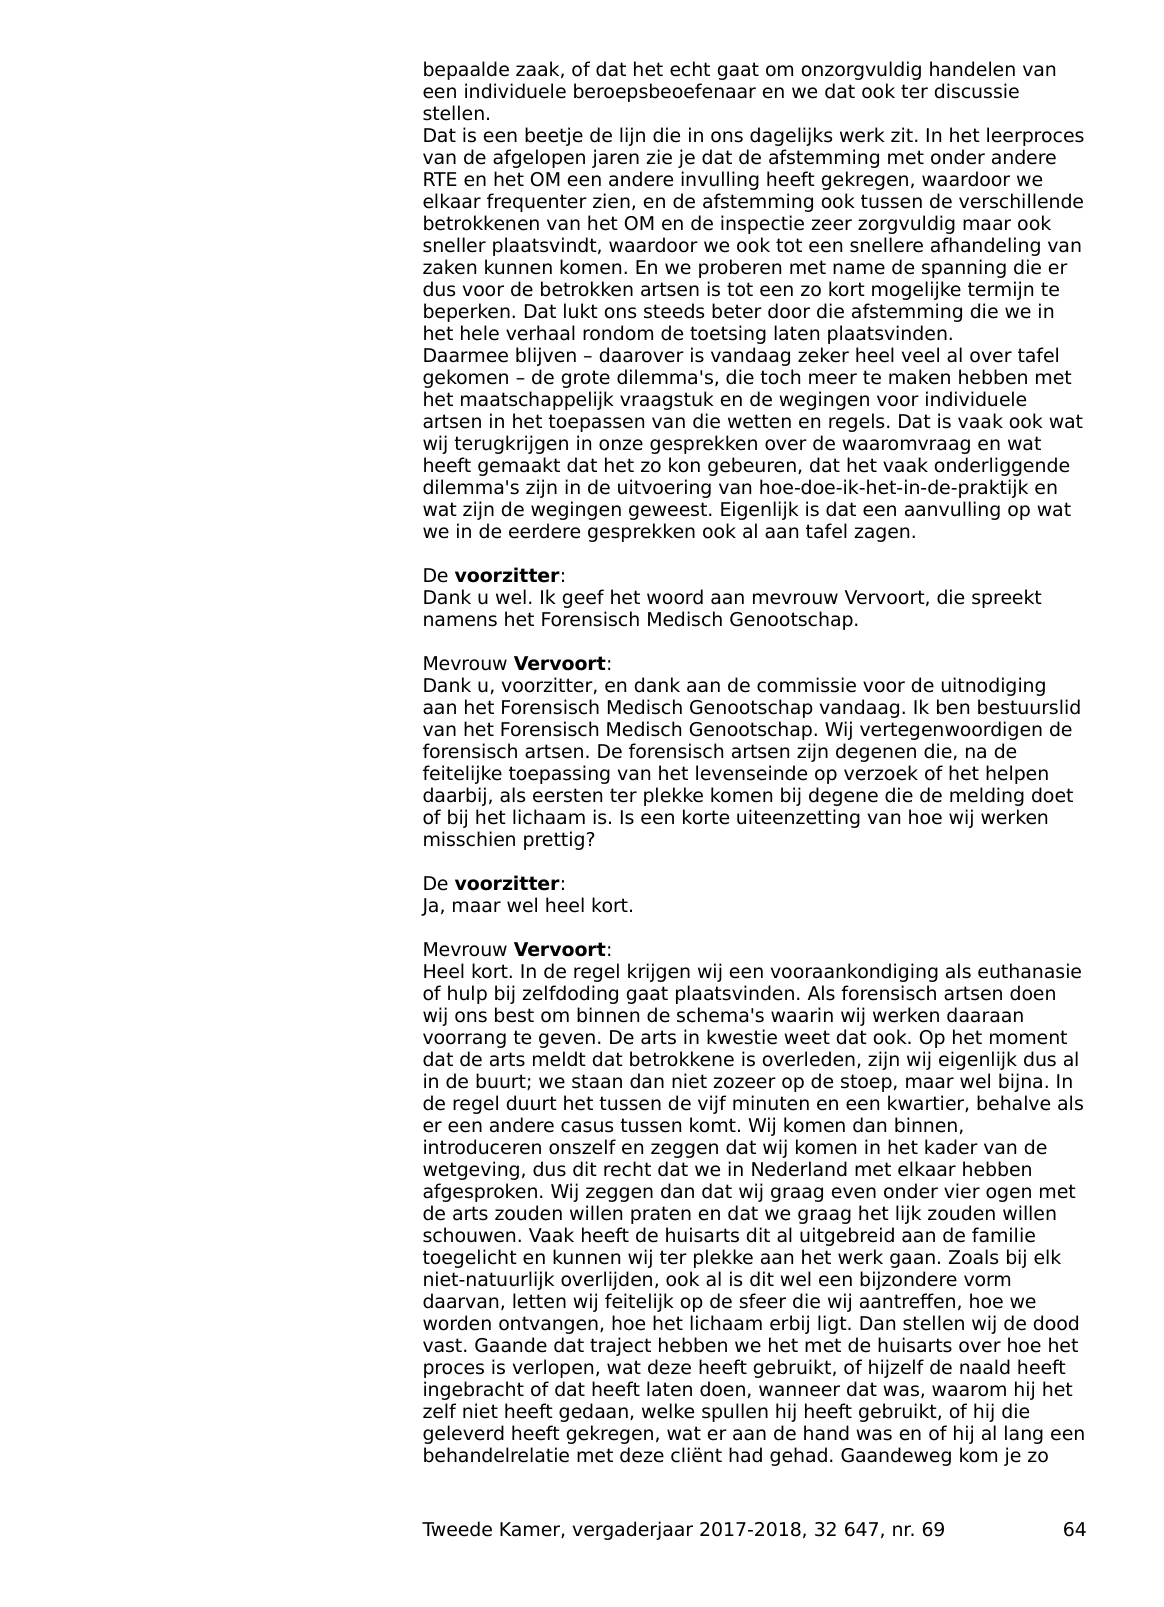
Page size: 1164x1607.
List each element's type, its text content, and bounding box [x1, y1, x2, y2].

text bepaalde zaak, of dat het echt gaat om onzorgvuldig handelen van een individuele beroepsbeoefenaar en we dat ook ter discussie stellen. [422, 59, 1087, 125]
text Mevrouw Vervoort: [422, 653, 1087, 675]
text Heel kort. In de regel krijgen wij een vooraankondiging als euthanasie of hulp bij zelfdoding gaat plaatsvinden. Als forensisch artsen doen wij ons best om binnen de schema's waarin wij werken daaraan voorrang te geven. De arts in kwestie weet dat ook. Op het moment dat de arts meldt dat betrokkene is overleden, zijn wij eigenlijk dus al in de buurt; we staan dan niet zozeer op de stoep, maar wel bijna. In de regel duurt het tussen de vijf minuten en een kwartier, behalve als er een andere casus tussen komt. Wij komen dan binnen, introduceren onszelf en zeggen dat wij komen in het kader van de wetgeving, dus dit recht dat we in Nederland met elkaar hebben afgesproken. Wij zeggen dan dat wij graag even onder vier ogen met de arts zouden willen praten en dat we graag het lijk zouden willen schouwen. Vaak heeft de huisarts dit al uitgebreid aan de familie toegelicht en kunnen wij ter plekke aan het werk gaan. Zoals bij elk niet-natuurlijk overlijden, ook al is dit wel een bijzondere vorm daarvan, letten wij feitelijk op de sfeer die wij aantreffen, hoe we worden ontvangen, hoe het lichaam erbij ligt. Dan stellen wij de dood vast. Gaande dat traject hebben we het met de huisarts over hoe het proces is verlopen, wat deze heeft gebruikt, of hijzelf de naald heeft ingebracht of dat heeft laten doen, wanneer dat was, waarom hij het zelf niet heeft gedaan, welke spullen hij heeft gebruikt, of hij die geleverd heeft gekregen, wat er aan de hand was en of hij al lang een behandelrelatie met deze cliënt had gehad. Gaandeweg kom je zo [422, 961, 1087, 1467]
text De voorzitter: [422, 873, 1087, 895]
text Mevrouw Vervoort: [422, 939, 1087, 961]
text Ja, maar wel heel kort. [422, 895, 1087, 917]
text Dank u, voorzitter, en dank aan de commissie voor de uitnodiging aan het Forensisch Medisch Genootschap vandaag. Ik ben bestuurslid van het Forensisch Medisch Genootschap. Wij vertegenwoordigen de forensisch artsen. De forensisch artsen zijn degenen die, na de feitelijke toepassing van het levenseinde op verzoek of het helpen daarbij, als eersten ter plekke komen bij degene die de melding doet of bij het lichaam is. Is een korte uiteenzetting van hoe wij werken misschien prettig? [422, 675, 1087, 851]
text Daarmee blijven – daarover is vandaag zeker heel veel al over tafel gekomen – de grote dilemma's, die toch meer te maken hebben met het maatschappelijk vraagstuk en de wegingen voor individuele artsen in het toepassen van die wetten en regels. Dat is vaak ook wat wij terugkrijgen in onze gesprekken over de waaromvraag en wat heeft gemaakt dat het zo kon gebeuren, dat het vaak onderliggende dilemma's zijn in de uitvoering van hoe-doe-ik-het-in-de-praktijk en wat zijn de wegingen geweest. Eigenlijk is dat een aanvulling op wat we in de eerdere gesprekken ook al aan tafel zagen. [422, 345, 1087, 543]
text Dat is een beetje de lijn die in ons dagelijks werk zit. In het leerproces van de afgelopen jaren zie je dat de afstemming met onder andere RTE en het OM een andere invulling heeft gekregen, waardoor we elkaar frequenter zien, en de afstemming ook tussen de verschillende betrokkenen van het OM en de inspectie zeer zorgvuldig maar ook sneller plaatsvindt, waardoor we ook tot een snellere afhandeling van zaken kunnen komen. En we proberen met name de spanning die er dus voor de betrokken artsen is tot een zo kort mogelijke termijn te beperken. Dat lukt ons steeds beter door die afstemming die we in het hele verhaal rondom de toetsing laten plaatsvinden. [422, 125, 1087, 345]
text De voorzitter: [422, 565, 1087, 587]
text Dank u wel. Ik geef het woord aan mevrouw Vervoort, die spreekt namens het Forensisch Medisch Genootschap. [422, 587, 1087, 631]
